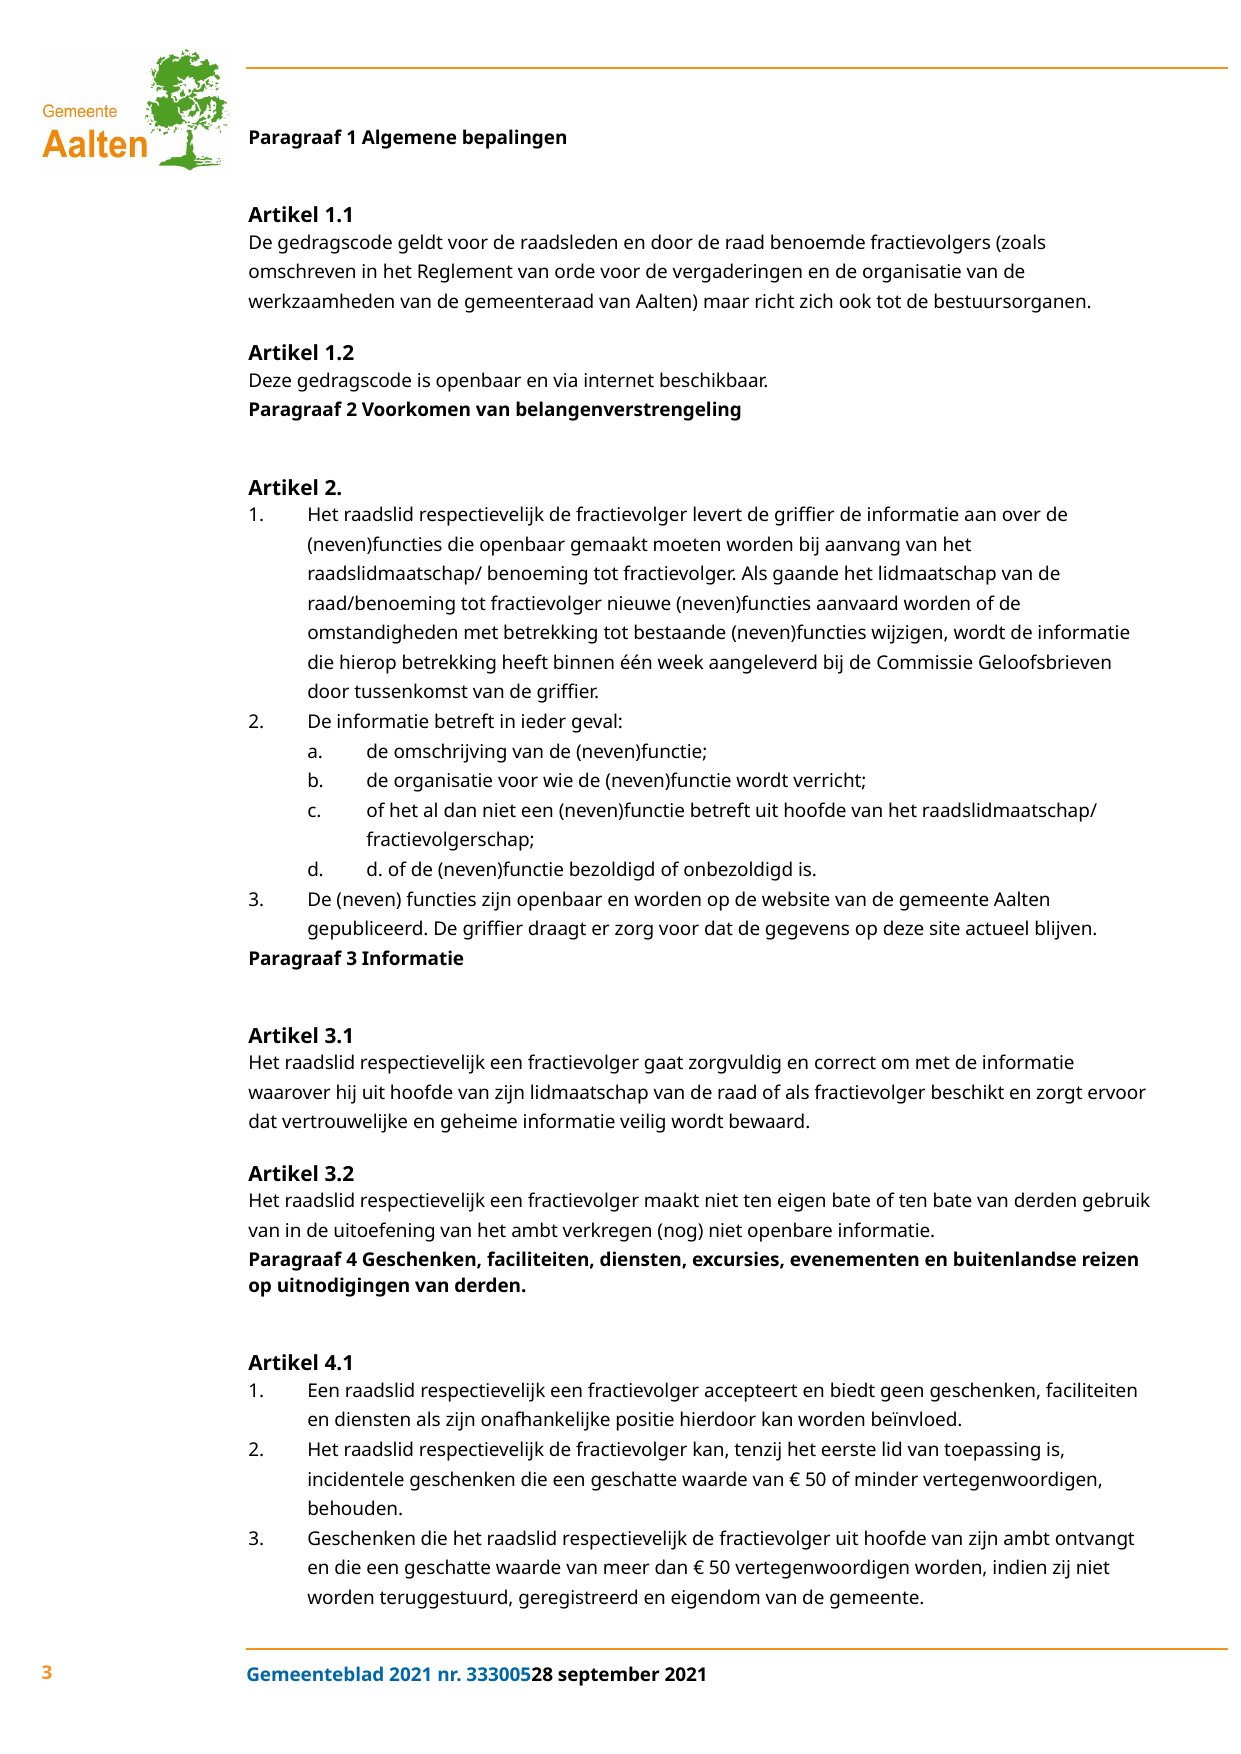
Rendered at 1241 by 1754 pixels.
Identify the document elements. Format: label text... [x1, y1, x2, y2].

text Artikel 4.1 [248, 1348, 1152, 1377]
picture [41, 47, 231, 172]
list Het raadslid respectievelijk de fractievolger levert de griffier de informatie aan over de (neven)functies die openbaar gemaakt moeten worden bij aanvang van het raadslidmaatschap/ benoeming tot fractievolger. Als gaande het lidmaatschap van de raad/benoeming tot fractievolger nieuwe (neven)functies aanvaard worden of de omstandigheden met betrekking tot bestaande (neven)functies wijzigen, wordt de informatie die hierop betrekking heeft binnen één week aangeleverd bij de Commissie Geloofsbrieven door tussenkomst van de griffier. [248, 501, 1152, 704]
list of het al dan niet een (neven)functie betreft uit hoofde van het raadslidmaatschap/ fractievolgerschap; [307, 797, 1152, 852]
text Artikel 1.2 [248, 338, 1152, 367]
list Een raadslid respectievelijk een fractievolger accepteert en biedt geen geschenken, faciliteiten en diensten als zijn onafhankelijke positie hierdoor kan worden beïnvloed. [248, 1377, 1152, 1432]
text Paragraaf 3 Informatie [248, 945, 1152, 971]
text Paragraaf 2 Voorkomen van belangenverstrengeling [248, 397, 1152, 422]
text Paragraaf 4 Geschenken, faciliteiten, diensten, excursies, evenementen en buitenlandse reizen op uitnodigingen van derden. [248, 1247, 1152, 1298]
text Het raadslid respectievelijk een fractievolger maakt niet ten eigen bate of ten bate van derden gebruik van in de uitoefening van het ambt verkregen (nog) niet openbare informatie. [248, 1187, 1152, 1243]
text Deze gedragscode is openbaar en via internet beschikbaar. [248, 367, 1152, 393]
text Het raadslid respectievelijk een fractievolger gaat zorgvuldig en correct om met de informatie waarover hij uit hoofde van zijn lidmaatschap van de raad of als fractievolger beschikt en zorgt ervoor dat vertrouwelijke en geheime informatie veilig wordt bewaard. [248, 1049, 1152, 1134]
text Artikel 3.1 [248, 1021, 1152, 1049]
list Het raadslid respectievelijk de fractievolger kan, tenzij het eerste lid van toepassing is, incidentele geschenken die een geschatte waarde van € 50 of minder vertegenwoordigen, behouden. [248, 1436, 1152, 1521]
text De gedragscode geldt voor de raadsleden en door de raad benoemde fractievolgers (zoals omschreven in het Reglement van orde voor de vergaderingen en de organisatie van de werkzaamheden van de gemeenteraad van Aalten) maar richt zich ook tot de bestuursorganen. [248, 229, 1152, 314]
list de omschrijving van de (neven)functie; [307, 738, 1152, 763]
list d. of de (neven)functie bezoldigd of onbezoldigd is. [307, 856, 1152, 882]
text Artikel 1.1 [248, 201, 1152, 229]
list de organisatie voor wie de (neven)functie wordt verricht; [307, 767, 1152, 793]
list Geschenken die het raadslid respectievelijk de fractievolger uit hoofde van zijn ambt ontvangt en die een geschatte waarde van meer dan € 50 vertegenwoordigen worden, indien zij niet worden teruggestuurd, geregistreerd en eigendom van de gemeente. [248, 1525, 1152, 1610]
text Artikel 3.2 [248, 1159, 1152, 1187]
list De informatie betreft in ieder geval: [248, 708, 1152, 734]
text Artikel 2. [248, 473, 1152, 501]
list De (neven) functies zijn openbaar en worden op de website van de gemeente Aalten gepubliceerd. De griffier draagt er zorg voor dat de gegevens op deze site actueel blijven. [248, 886, 1152, 941]
text Paragraaf 1 Algemene bepalingen [248, 124, 1152, 150]
